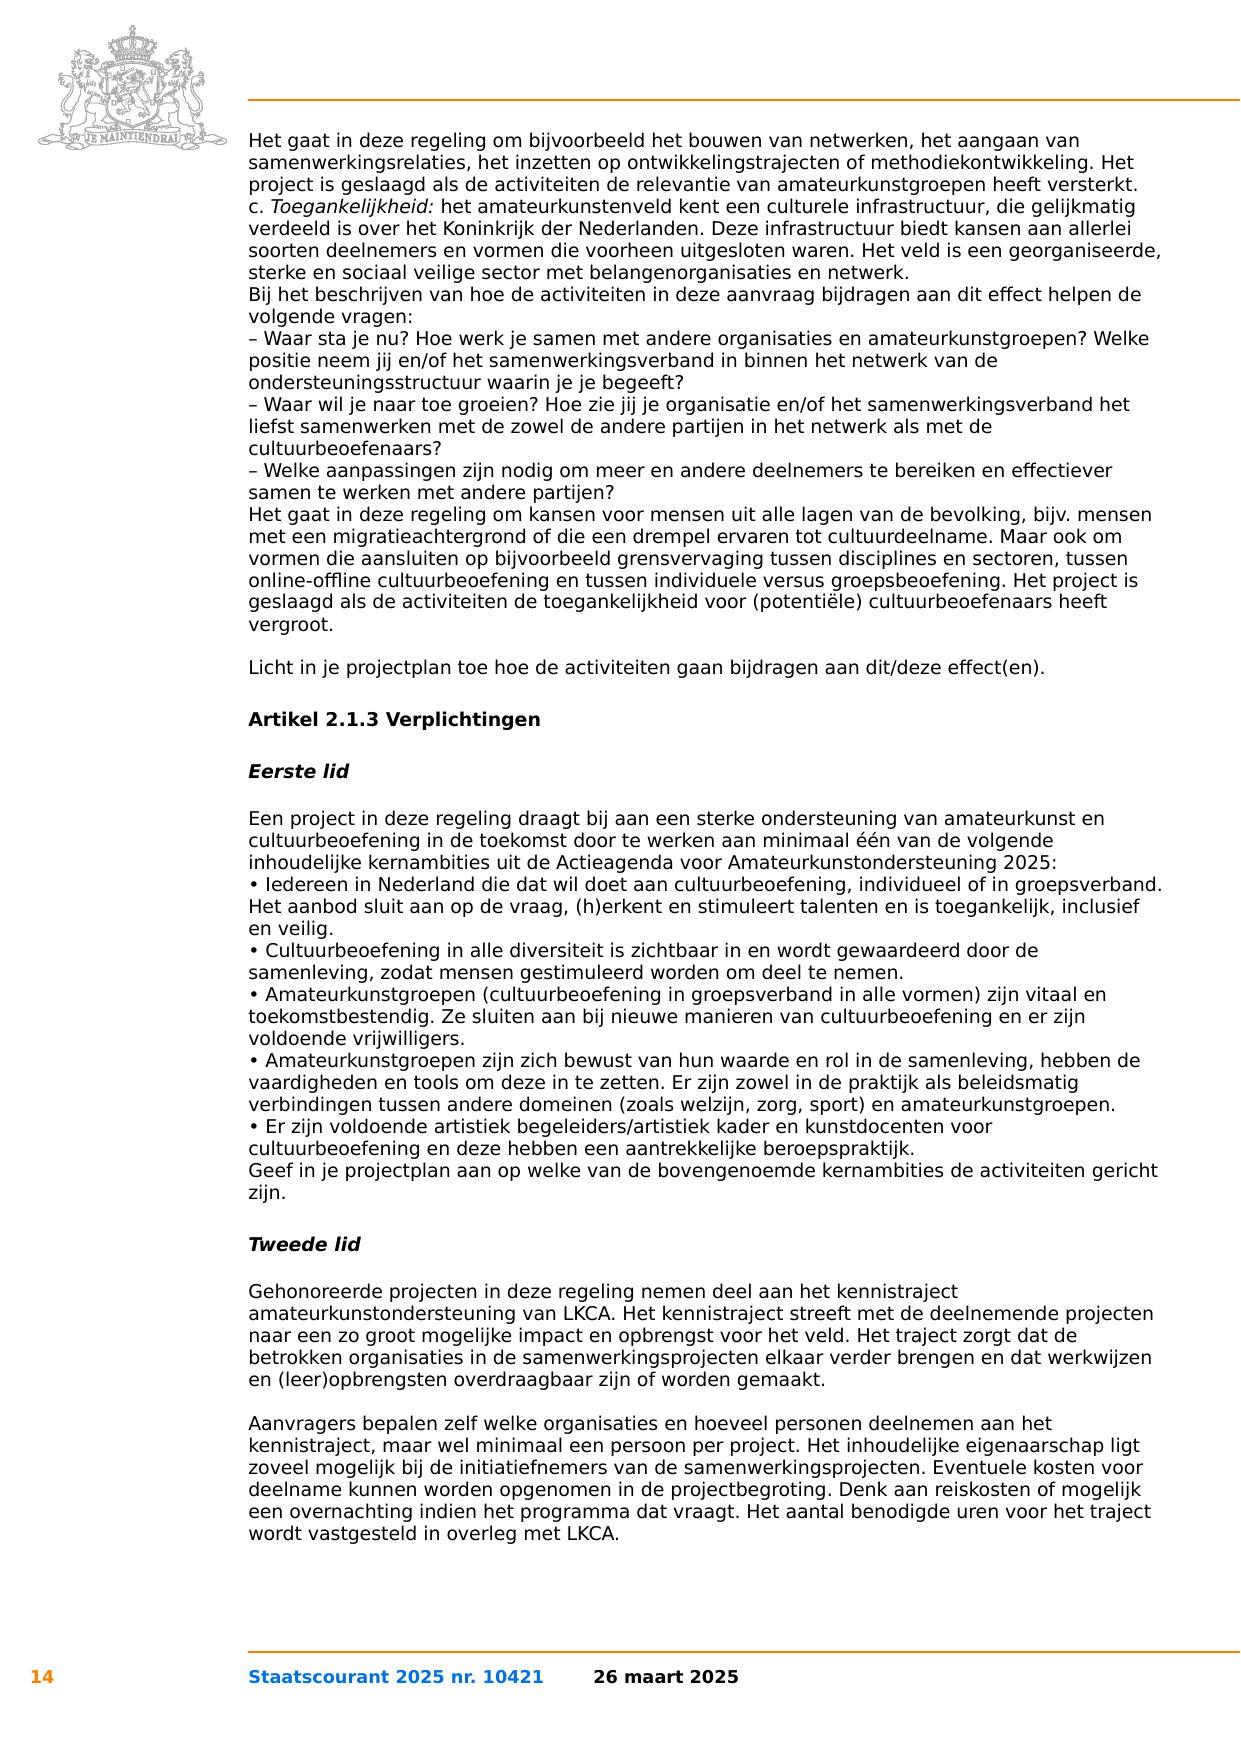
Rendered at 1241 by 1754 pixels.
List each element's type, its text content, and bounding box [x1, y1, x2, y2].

text – Waar wil je naar toe groeien? Hoe zie jij je organisatie en/of het samenwerkingsverband het liefst samenwerken met de zowel de andere partijen in het netwerk als met de cultuurbeoefenaars? [248, 394, 1163, 459]
subtitle Tweede lid [248, 1234, 1163, 1256]
text Het gaat in deze regeling om bijvoorbeeld het bouwen van netwerken, het aangaan van samenwerkingsrelaties, het inzetten op ontwikkelingstrajecten of methodiekontwikkeling. Het project is geslaagd als de activiteiten de relevantie van amateurkunstgroepen heeft versterkt. [248, 130, 1163, 196]
text Het gaat in deze regeling om kansen voor mensen uit alle lagen van de bevolking, bijv. mensen met een migratieachtergrond of die een drempel ervaren tot cultuurdeelname. Maar ook om vormen die aansluiten op bijvoorbeeld grensvervaging tussen disciplines en sectoren, tussen online-offline cultuurbeoefening en tussen individuele versus groepsbeoefening. Het project is geslaagd als de activiteiten de toegankelijkheid voor (potentiële) cultuurbeoefenaars heeft vergroot. [248, 503, 1163, 635]
text – Welke aanpassingen zijn nodig om meer en andere deelnemers te bereiken en effectiever samen te werken met andere partijen? [248, 459, 1163, 503]
text • Cultuurbeoefening in alle diversiteit is zichtbaar in en wordt gewaardeerd door de samenleving, zodat mensen gestimuleerd worden om deel te nemen. [248, 940, 1163, 984]
text Geef in je projectplan aan op welke van de bovengenoemde kernambities de activiteiten gericht zijn. [248, 1160, 1163, 1204]
text Bij het beschrijven van hoe de activiteiten in deze aanvraag bijdragen aan dit effect helpen de volgende vragen: [248, 284, 1163, 328]
text Gehonoreerde projecten in deze regeling nemen deel aan het kennistraject amateurkunstondersteuning van LKCA. Het kennistraject streeft met de deelnemende projecten naar een zo groot mogelijke impact en opbrengst voor het veld. Het traject zorgt dat de betrokken organisaties in de samenwerkingsprojecten elkaar verder brengen en dat werkwijzen en (leer)opbrengsten overdraagbaar zijn of worden gemaakt. [248, 1281, 1163, 1391]
text • Iedereen in Nederland die dat wil doet aan cultuurbeoefening, individueel of in groepsverband. Het aanbod sluit aan op de vraag, (h)erkent en stimuleert talenten en is toegankelijk, inclusief en veilig. [248, 874, 1163, 940]
text c. Toegankelijkheid: het amateurkunstenveld kent een culturele infrastructuur, die gelijkmatig verdeeld is over het Koninkrijk der Nederlanden. Deze infrastructuur biedt kansen aan allerlei soorten deelnemers en vormen die voorheen uitgesloten waren. Het veld is een georganiseerde, sterke en sociaal veilige sector met belangenorganisaties en netwerk. [248, 196, 1163, 284]
text Een project in deze regeling draagt bij aan een sterke ondersteuning van amateurkunst en cultuurbeoefening in de toekomst door te werken aan minimaal één van de volgende inhoudelijke kernambities uit de Actieagenda voor Amateurkunstondersteuning 2025: [248, 808, 1163, 874]
text – Waar sta je nu? Hoe werk je samen met andere organisaties en amateurkunstgroepen? Welke positie neem jij en/of het samenwerkingsverband in binnen het netwerk van de ondersteuningsstructuur waarin je je begeeft? [248, 328, 1163, 394]
picture [38, 25, 227, 150]
text • Er zijn voldoende artistiek begeleiders/artistiek kader en kunstdocenten voor cultuurbeoefening en deze hebben een aantrekkelijke beroepspraktijk. [248, 1116, 1163, 1160]
text Aanvragers bepalen zelf welke organisaties en hoeveel personen deelnemen aan het kennistraject, maar wel minimaal een persoon per project. Het inhoudelijke eigenaarschap ligt zoveel mogelijk bij de initiatiefnemers van de samenwerkingsprojecten. Eventuele kosten voor deelname kunnen worden opgenomen in de projectbegroting. Denk aan reiskosten of mogelijk een overnachting indien het programma dat vraagt. Het aantal benodigde uren voor het traject wordt vastgesteld in overleg met LKCA. [248, 1413, 1163, 1544]
subtitle Eerste lid [248, 761, 1163, 783]
text • Amateurkunstgroepen (cultuurbeoefening in groepsverband in alle vormen) zijn vitaal en toekomstbestendig. Ze sluiten aan bij nieuwe manieren van cultuurbeoefening en er zijn voldoende vrijwilligers. [248, 984, 1163, 1050]
text Licht in je projectplan toe hoe de activiteiten gaan bijdragen aan dit/deze effect(en). [248, 657, 1163, 679]
text • Amateurkunstgroepen zijn zich bewust van hun waarde en rol in de samenleving, hebben de vaardigheden en tools om deze in te zetten. Er zijn zowel in de praktijk als beleidsmatig verbindingen tussen andere domeinen (zoals welzijn, zorg, sport) en amateurkunstgroepen. [248, 1050, 1163, 1116]
subtitle Artikel 2.1.3 Verplichtingen [248, 709, 1163, 731]
